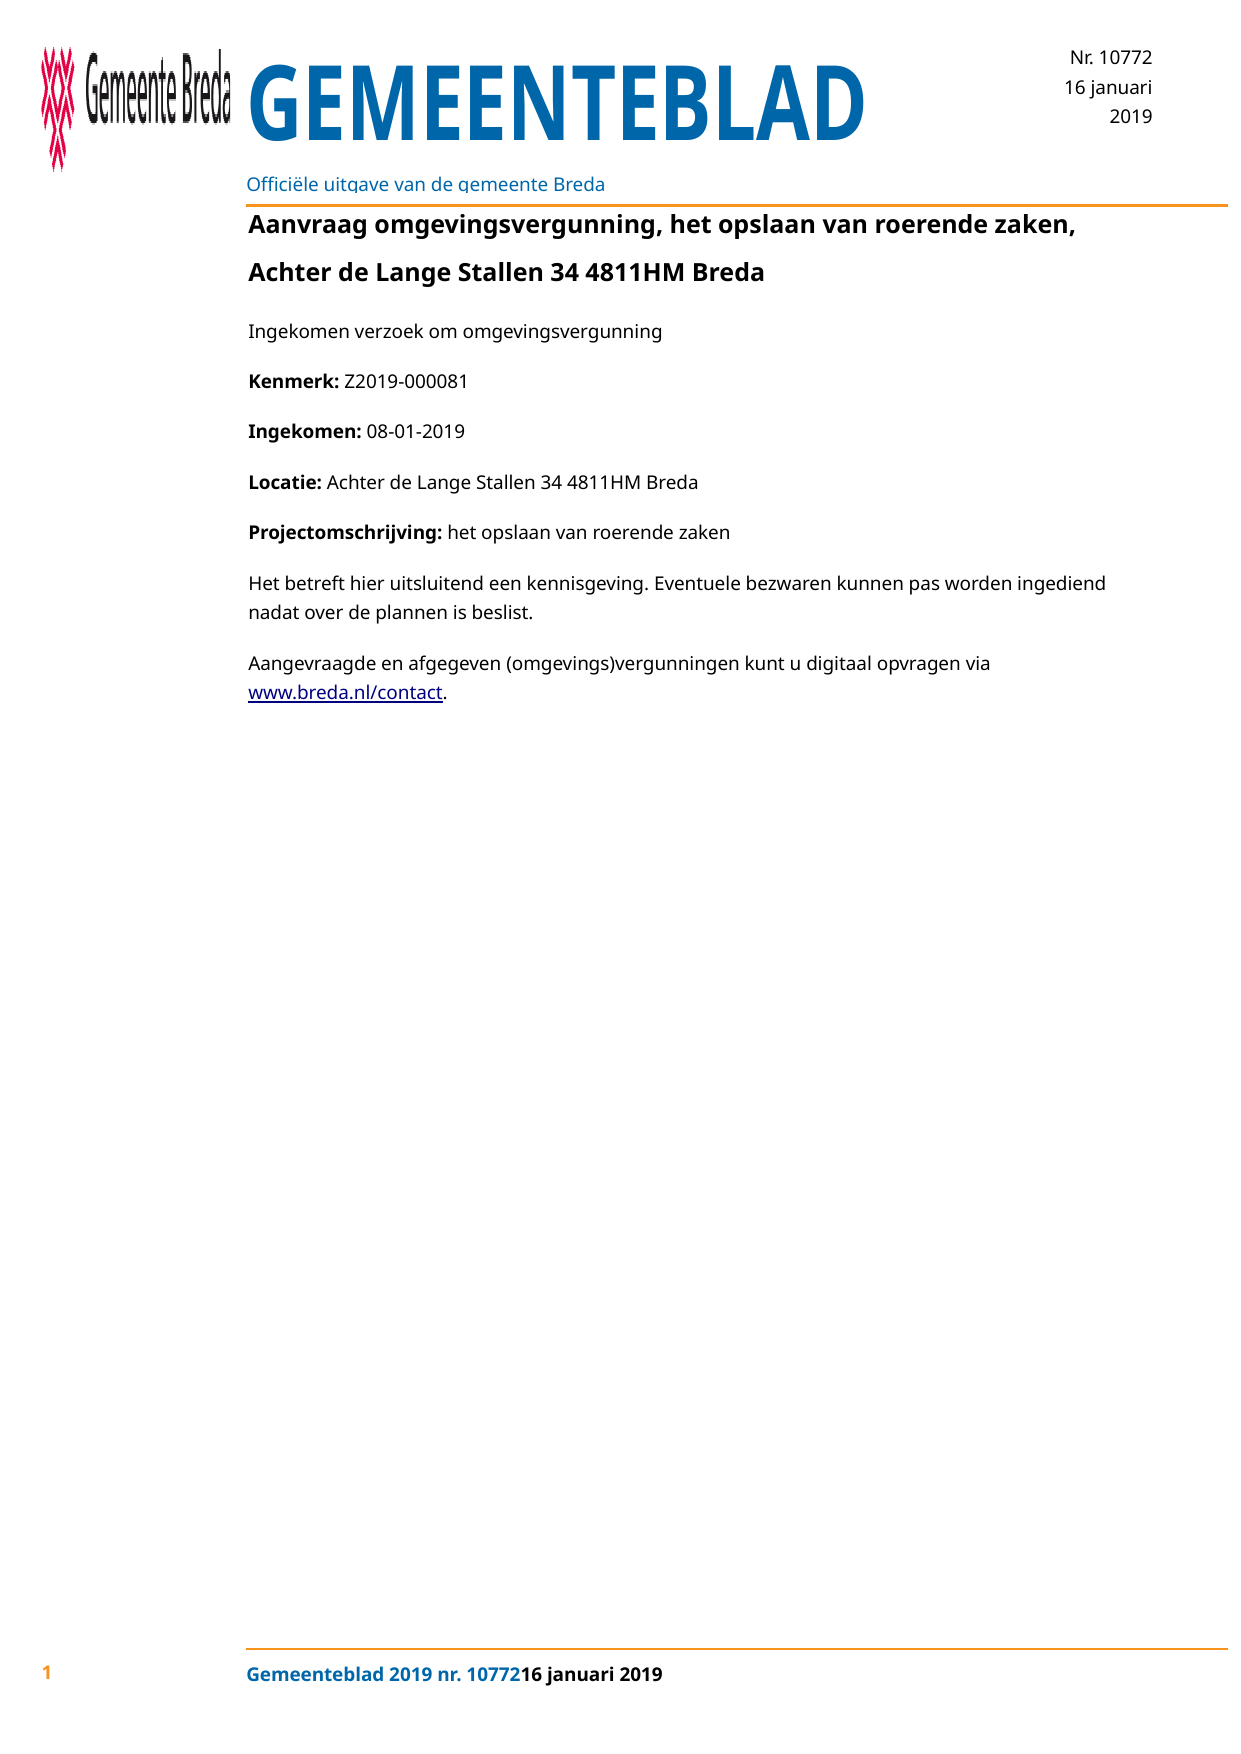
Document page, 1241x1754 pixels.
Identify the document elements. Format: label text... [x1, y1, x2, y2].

text Projectomschrijving: het opslaan van roerende zaken [248, 519, 1152, 545]
text Aanvraag omgevingsvergunning, het opslaan van roerende zaken, Achter de Lange Stallen 34 4811HM Breda [248, 207, 1152, 288]
text Ingekomen: 08-01-2019 [248, 419, 1152, 444]
picture [41, 47, 231, 172]
text Kenmerk: Z2019-000081 [248, 368, 1152, 394]
text Aangevraagde en afgegeven (omgevings)vergunningen kunt u digitaal opvragen via www.breda.nl/contact. [248, 650, 1152, 705]
text Locatie: Achter de Lange Stallen 34 4811HM Breda [248, 469, 1152, 495]
text Ingekomen verzoek om omgevingsvergunning [248, 318, 1152, 344]
text Het betreft hier uitsluitend een kennisgeving. Eventuele bezwaren kunnen pas worden ingediend nadat over de plannen is beslist. [248, 570, 1152, 625]
